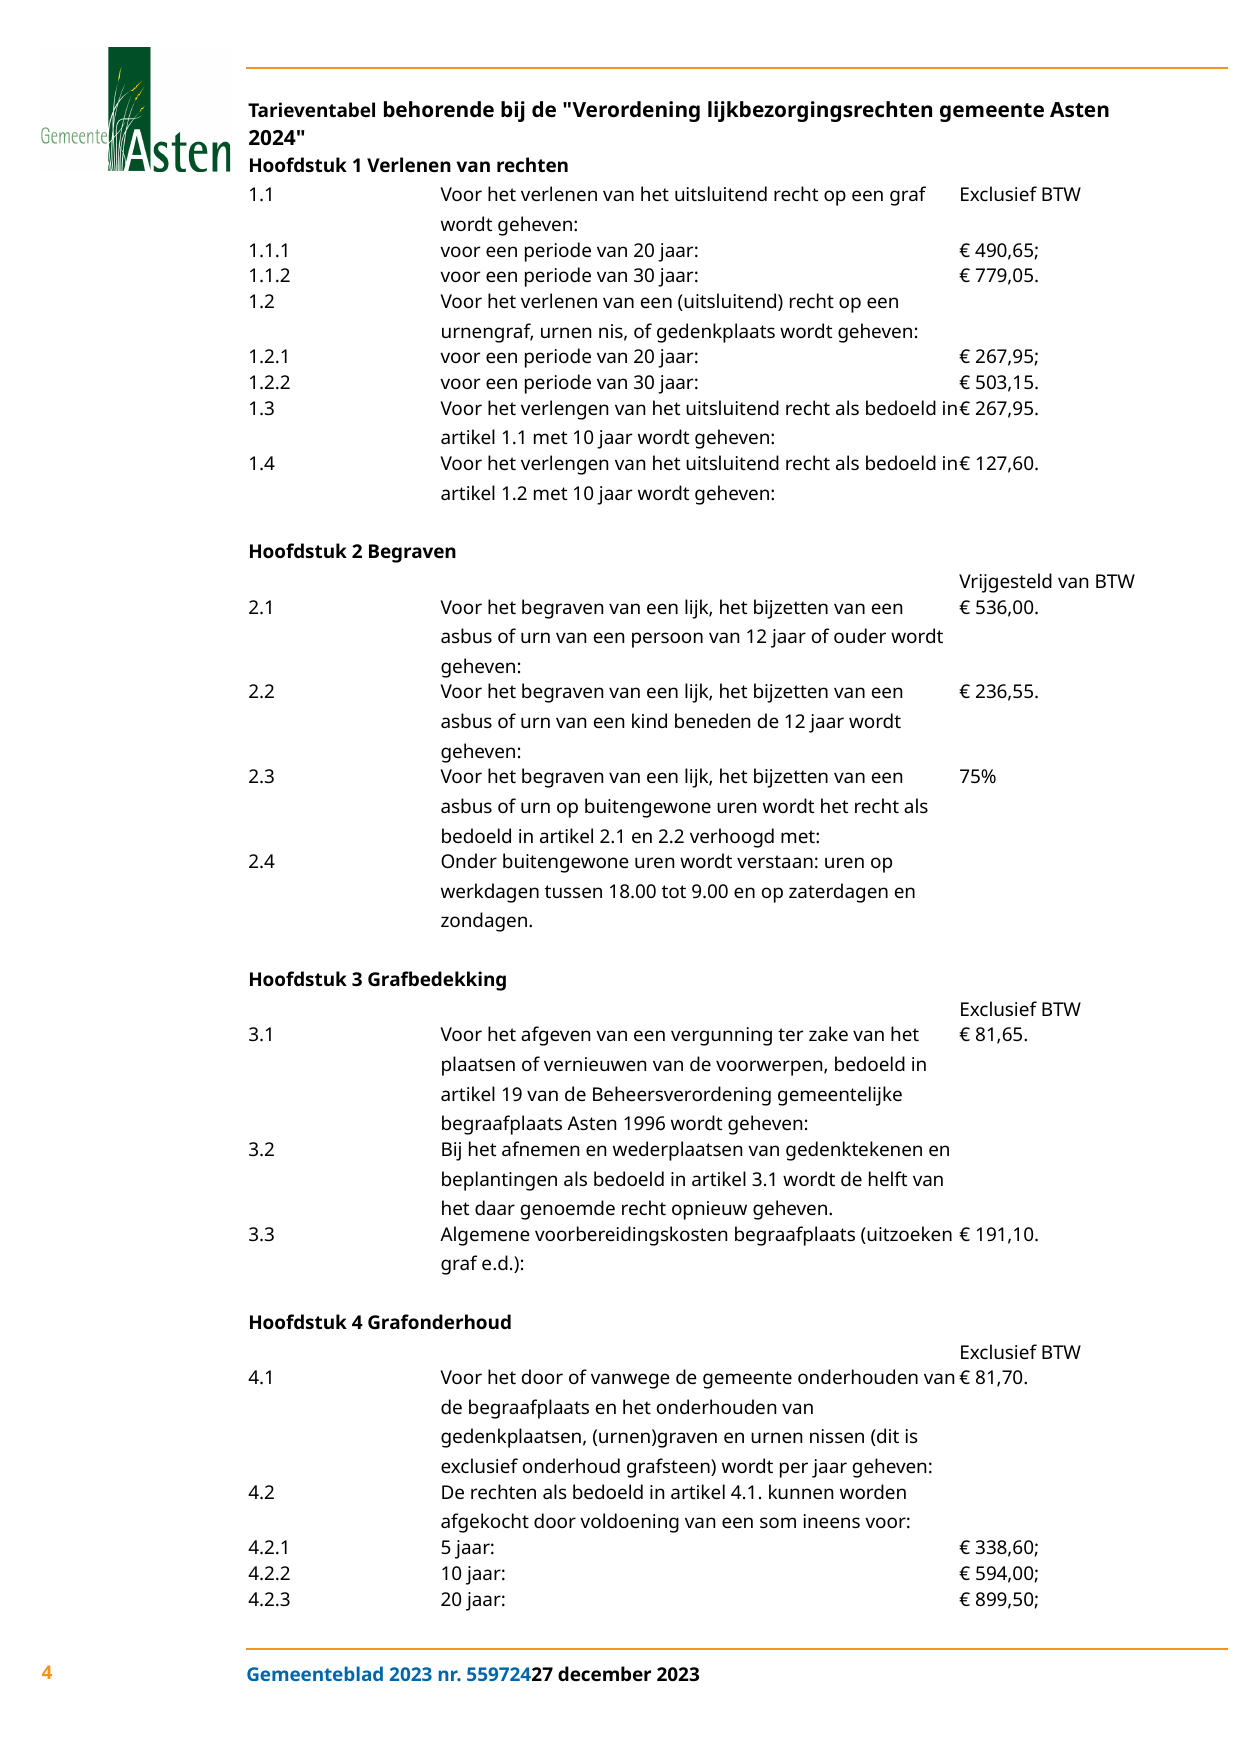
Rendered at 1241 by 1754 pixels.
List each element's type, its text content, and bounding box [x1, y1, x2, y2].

table_cell Voor het verlengen van het uitsluitend recht als bedoeld in artikel 1.1 met 10 jaar wordt geheven: [440, 395, 959, 450]
table_header [248, 568, 440, 594]
table_cell Voor het begraven van een lijk, het bijzetten van een asbus of urn op buitengewone uren wordt het recht als bedoeld in artikel 2.1 en 2.2 verhoogd met: [440, 764, 959, 848]
table_cell 2.2 [248, 679, 440, 764]
table_cell Voor het door of vanwege de gemeente onderhouden van de begraafplaats en het onderhouden van gedenkplaatsen, (urnen)graven en urnen nissen (dit is exclusief onderhoud grafsteen) wordt per jaar geheven: [440, 1365, 959, 1479]
table_cell 4.2.1 [248, 1534, 440, 1560]
table_header [440, 996, 959, 1022]
table_header 1.1 [248, 181, 440, 237]
table_cell 3.2 [248, 1136, 440, 1221]
table_cell 1.2.2 [248, 369, 440, 395]
table_cell 1.1.2 [248, 263, 440, 288]
table_header Voor het verlenen van het uitsluitend recht op een graf wordt geheven: [440, 181, 959, 237]
table_cell 1.4 [248, 450, 440, 506]
table_cell Voor het verlengen van het uitsluitend recht als bedoeld in artikel 1.2 met 10 jaar wordt geheven: [440, 450, 959, 506]
table_cell Voor het verlenen van een (uitsluitend) recht op een urnengraf, urnen nis, of gedenkplaats wordt geheven: [440, 288, 959, 343]
table_cell 20 jaar: [440, 1586, 959, 1612]
table_cell 1.3 [248, 395, 440, 450]
text Hoofdstuk 3 Grafbedekking [248, 966, 1152, 992]
table_cell Voor het begraven van een lijk, het bijzetten van een asbus of urn van een kind beneden de 12 jaar wordt geheven: [440, 679, 959, 764]
table_cell 1.2.1 [248, 344, 440, 369]
text Hoofdstuk 4 Grafonderhoud [248, 1309, 1152, 1335]
text Hoofdstuk 2 Begraven [248, 538, 1152, 564]
table_cell € 267,95. [959, 395, 1152, 450]
table_cell Algemene voorbereidingskosten begraafplaats (uitzoeken graf e.d.): [440, 1221, 959, 1276]
table_cell 1.2 [248, 288, 440, 343]
table_cell € 236,55. [959, 679, 1152, 764]
table_cell € 899,50; [959, 1586, 1152, 1612]
table_header Vrijgesteld van BTW [959, 568, 1152, 594]
table_header [248, 996, 440, 1022]
table_cell 5 jaar: [440, 1534, 959, 1560]
table_cell € 503,15. [959, 369, 1152, 395]
table_cell 3.1 [248, 1022, 440, 1136]
picture [41, 47, 231, 172]
table_cell [959, 288, 1152, 343]
table_cell Voor het begraven van een lijk, het bijzetten van een asbus of urn van een persoon van 12 jaar of ouder wordt geheven: [440, 594, 959, 679]
table_cell [959, 1136, 1152, 1221]
table_header Exclusief BTW [959, 181, 1152, 237]
table_cell voor een periode van 20 jaar: [440, 237, 959, 262]
table_cell 2.4 [248, 849, 440, 933]
table_header Exclusief BTW [959, 996, 1152, 1022]
table_cell Voor het afgeven van een vergunning ter zake van het plaatsen of vernieuwen van de voorwerpen, bedoeld in artikel 19 van de Beheersverordening gemeentelijke begraafplaats Asten 1996 wordt geheven: [440, 1022, 959, 1136]
table_cell 1.1.1 [248, 237, 440, 262]
table_cell € 338,60; [959, 1534, 1152, 1560]
table_cell € 594,00; [959, 1560, 1152, 1586]
table_cell Onder buitengewone uren wordt verstaan: uren op werkdagen tussen 18.00 tot 9.00 en op zaterdagen en zondagen. [440, 849, 959, 933]
table_cell 2.3 [248, 764, 440, 848]
table_cell € 267,95; [959, 344, 1152, 369]
table_cell 3.3 [248, 1221, 440, 1276]
table_cell Bij het afnemen en wederplaatsen van gedenktekenen en beplantingen als bedoeld in artikel 3.1 wordt de helft van het daar genoemde recht opnieuw geheven. [440, 1136, 959, 1221]
text Tarieventabel behorende bij de "Verordening lijkbezorgingsrechten gemeente Asten 2024" [248, 95, 1152, 152]
table_cell 75% [959, 764, 1152, 848]
table_cell voor een periode van 30 jaar: [440, 369, 959, 395]
table_header [440, 1339, 959, 1364]
table_cell [959, 1479, 1152, 1534]
text Hoofdstuk 1 Verlenen van rechten [248, 152, 1152, 177]
table_cell € 81,65. [959, 1022, 1152, 1136]
table_cell € 191,10. [959, 1221, 1152, 1276]
table_cell voor een periode van 20 jaar: [440, 344, 959, 369]
table_cell 4.2.3 [248, 1586, 440, 1612]
table_cell 2.1 [248, 594, 440, 679]
table_cell € 127,60. [959, 450, 1152, 506]
table_cell € 536,00. [959, 594, 1152, 679]
table_header Exclusief BTW [959, 1339, 1152, 1364]
table_cell 10 jaar: [440, 1560, 959, 1586]
table_cell € 779,05. [959, 263, 1152, 288]
table_header [440, 568, 959, 594]
table_cell € 490,65; [959, 237, 1152, 262]
table_cell 4.1 [248, 1365, 440, 1479]
table_header [248, 1339, 440, 1364]
table_cell € 81,70. [959, 1365, 1152, 1479]
table_cell voor een periode van 30 jaar: [440, 263, 959, 288]
table_cell 4.2.2 [248, 1560, 440, 1586]
table_cell 4.2 [248, 1479, 440, 1534]
table_cell De rechten als bedoeld in artikel 4.1. kunnen worden afgekocht door voldoening van een som ineens voor: [440, 1479, 959, 1534]
table_cell [959, 849, 1152, 933]
